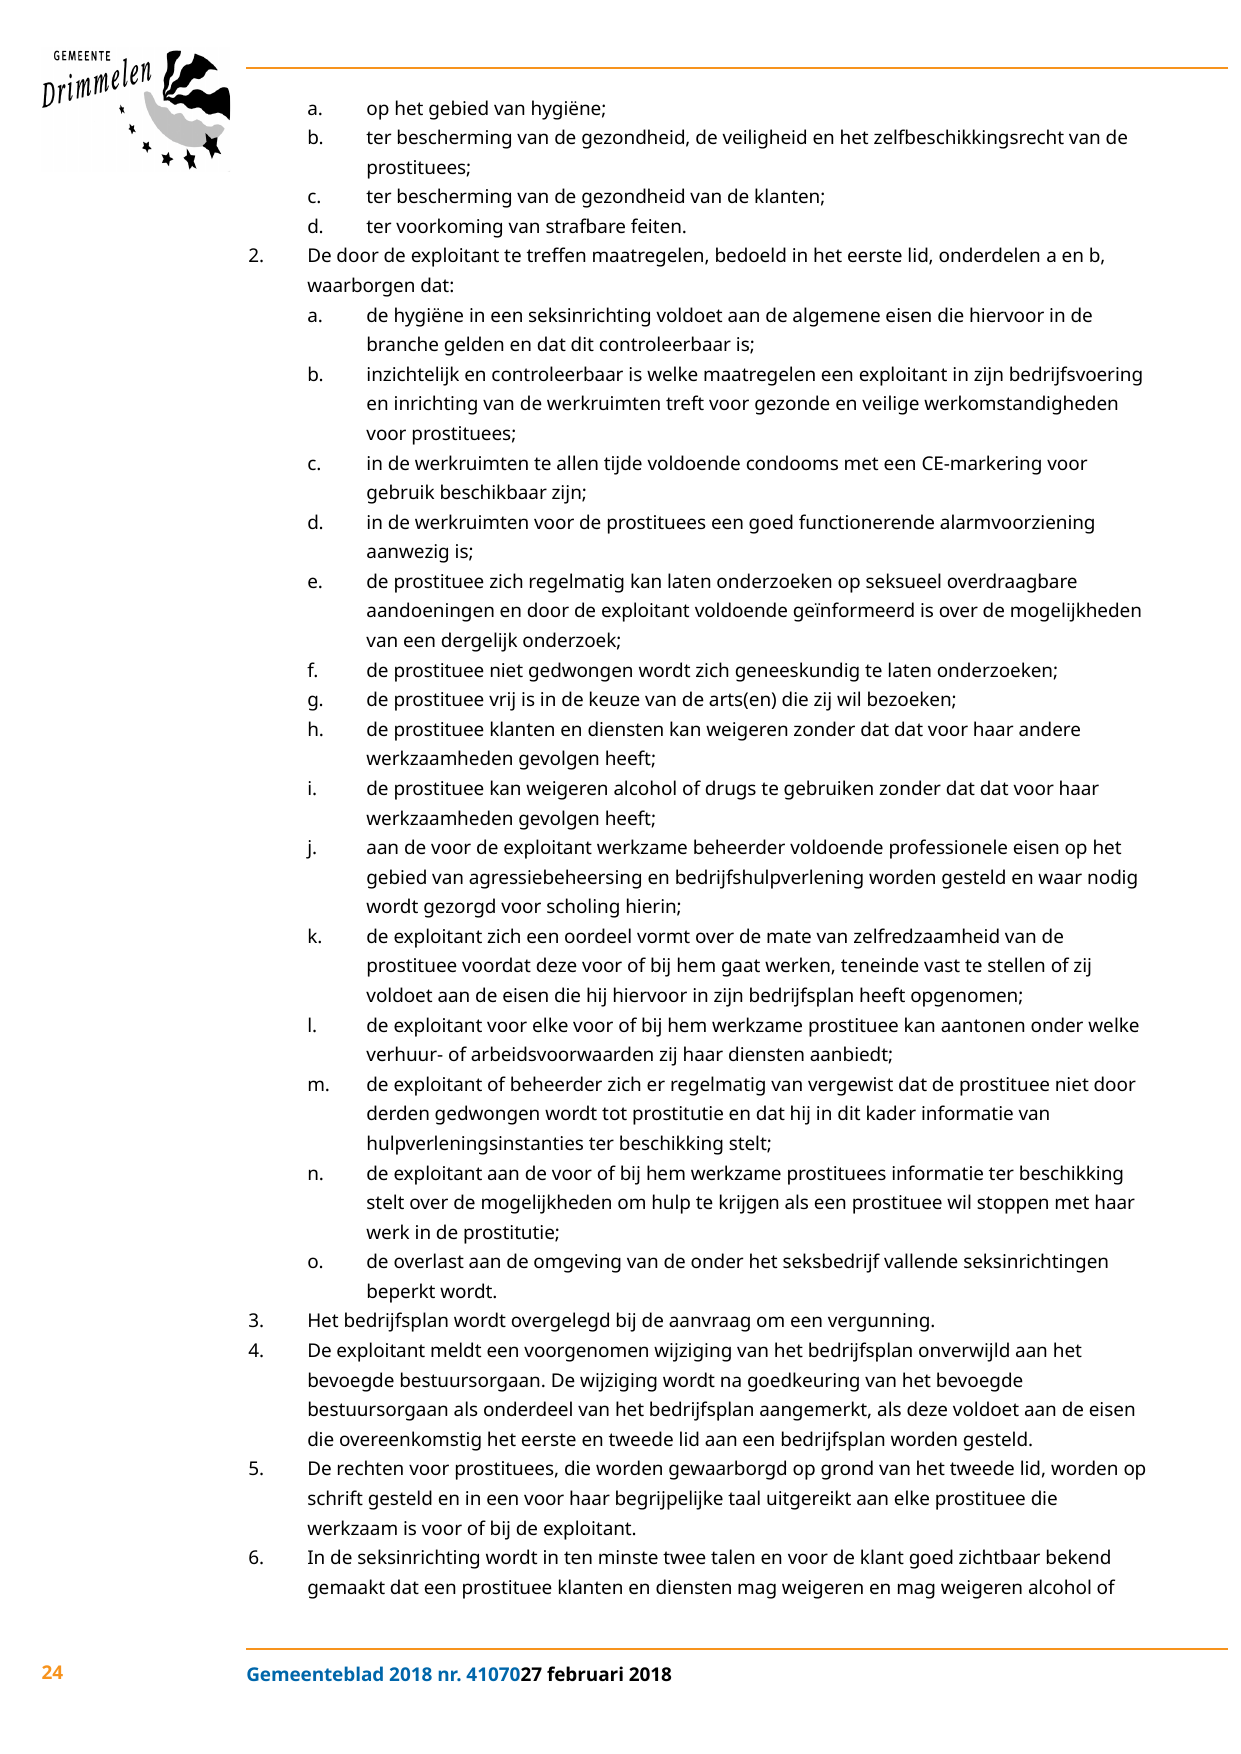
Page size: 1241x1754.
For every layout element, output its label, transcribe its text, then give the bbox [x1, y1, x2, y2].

list de exploitant of beheerder zich er regelmatig van vergewist dat de prostituee niet door derden gedwongen wordt tot prostitutie en dat hij in dit kader informatie van hulpverleningsinstanties ter beschikking stelt; [307, 1071, 1152, 1156]
list op het gebied van hygiëne; [307, 95, 1152, 121]
list de exploitant voor elke voor of bij hem werkzame prostituee kan aantonen onder welke verhuur- of arbeidsvoorwaarden zij haar diensten aanbiedt; [307, 1012, 1152, 1067]
list de prostituee niet gedwongen wordt zich geneeskundig te laten onderzoeken; [307, 657, 1152, 683]
list De door de exploitant te treffen maatregelen, bedoeld in het eerste lid, onderdelen a en b, waarborgen dat: [248, 243, 1152, 298]
list In de seksinrichting wordt in ten minste twee talen en voor de klant goed zichtbaar bekend gemaakt dat een prostituee klanten en diensten mag weigeren en mag weigeren alcohol of [248, 1544, 1152, 1600]
picture [41, 47, 231, 172]
list in de werkruimten te allen tijde voldoende condooms met een CE-markering voor gebruik beschikbaar zijn; [307, 450, 1152, 505]
list in de werkruimten voor de prostituees een goed functionerende alarmvoorziening aanwezig is; [307, 509, 1152, 564]
list de prostituee vrij is in de keuze van de arts(en) die zij wil bezoeken; [307, 686, 1152, 712]
list ter bescherming van de gezondheid, de veiligheid en het zelfbeschikkingsrecht van de prostituees; [307, 124, 1152, 180]
list De rechten voor prostituees, die worden gewaarborgd op grond van het tweede lid, worden op schrift gesteld en in een voor haar begrijpelijke taal uitgereikt aan elke prostituee die werkzaam is voor of bij de exploitant. [248, 1456, 1152, 1541]
list de overlast aan de omgeving van de onder het seksbedrijf vallende seksinrichtingen beperkt wordt. [307, 1248, 1152, 1304]
list ter voorkoming van strafbare feiten. [307, 213, 1152, 239]
list inzichtelijk en controleerbaar is welke maatregelen een exploitant in zijn bedrijfsvoering en inrichting van de werkruimten treft voor gezonde en veilige werkomstandigheden voor prostituees; [307, 361, 1152, 446]
list aan de voor de exploitant werkzame beheerder voldoende professionele eisen op het gebied van agressiebeheersing en bedrijfshulpverlening worden gesteld en waar nodig wordt gezorgd voor scholing hierin; [307, 834, 1152, 919]
list de prostituee klanten en diensten kan weigeren zonder dat dat voor haar andere werkzaamheden gevolgen heeft; [307, 716, 1152, 771]
list De exploitant meldt een voorgenomen wijziging van het bedrijfsplan onverwijld aan het bevoegde bestuursorgaan. De wijziging wordt na goedkeuring van het bevoegde bestuursorgaan als onderdeel van het bedrijfsplan aangemerkt, als deze voldoet aan de eisen die overeenkomstig het eerste en tweede lid aan een bedrijfsplan worden gesteld. [248, 1337, 1152, 1452]
list Het bedrijfsplan wordt overgelegd bij de aanvraag om een vergunning. [248, 1308, 1152, 1333]
list de prostituee kan weigeren alcohol of drugs te gebruiken zonder dat dat voor haar werkzaamheden gevolgen heeft; [307, 775, 1152, 831]
list de exploitant zich een oordeel vormt over de mate van zelfredzaamheid van de prostituee voordat deze voor of bij hem gaat werken, teneinde vast te stellen of zij voldoet aan de eisen die hij hiervoor in zijn bedrijfsplan heeft opgenomen; [307, 923, 1152, 1008]
list de hygiëne in een seksinrichting voldoet aan de algemene eisen die hiervoor in de branche gelden en dat dit controleerbaar is; [307, 302, 1152, 357]
list ter bescherming van de gezondheid van de klanten; [307, 183, 1152, 209]
list de exploitant aan de voor of bij hem werkzame prostituees informatie ter beschikking stelt over de mogelijkheden om hulp te krijgen als een prostituee wil stoppen met haar werk in de prostitutie; [307, 1160, 1152, 1245]
list de prostituee zich regelmatig kan laten onderzoeken op seksueel overdraagbare aandoeningen en door de exploitant voldoende geïnformeerd is over de mogelijkheden van een dergelijk onderzoek; [307, 568, 1152, 653]
